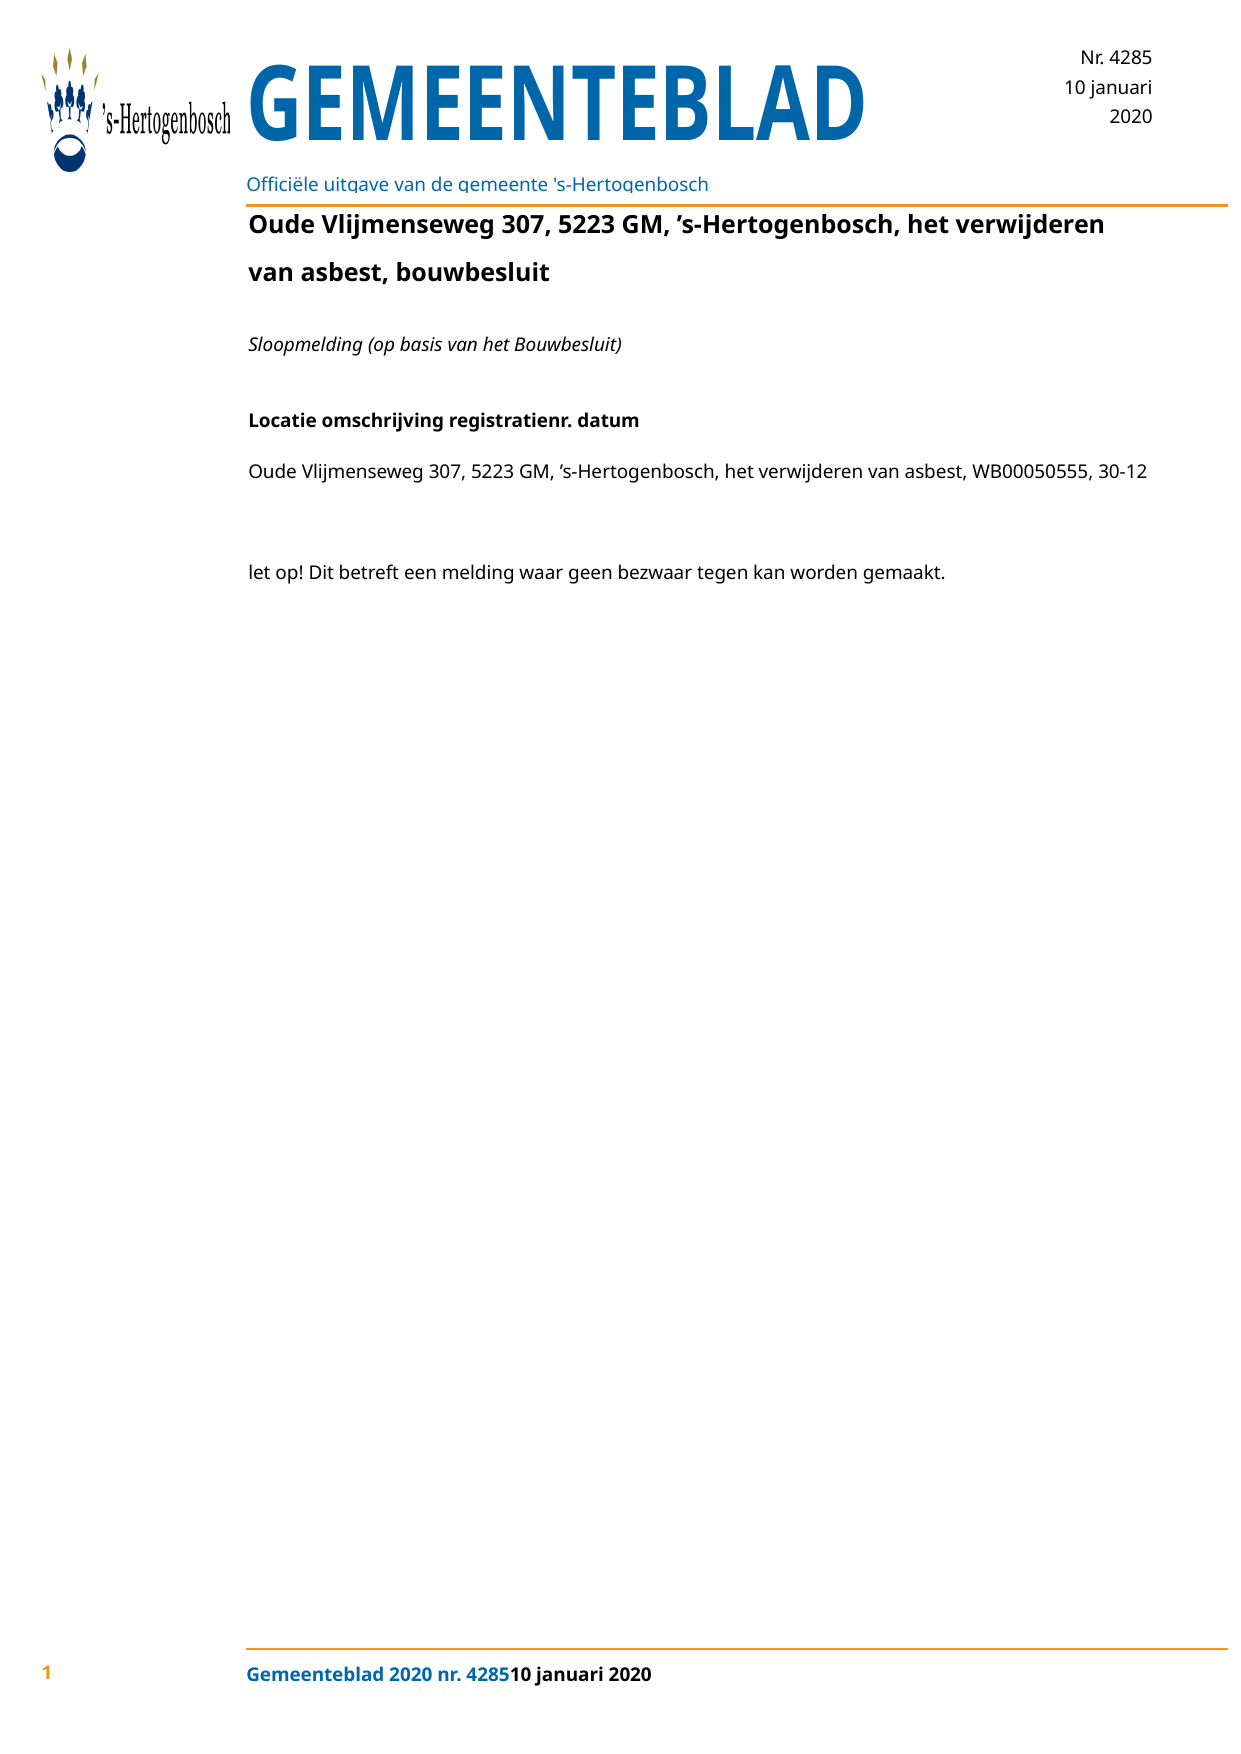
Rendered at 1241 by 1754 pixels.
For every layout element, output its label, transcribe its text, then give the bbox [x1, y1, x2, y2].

text let op! Dit betreft een melding waar geen bezwaar tegen kan worden gemaakt. [248, 559, 1152, 584]
text Sloopmelding (op basis van het Bouwbesluit) [248, 331, 1152, 357]
picture [41, 47, 231, 172]
text Oude Vlijmenseweg 307, 5223 GM, ’s-Hertogenbosch, het verwijderen van asbest, bouwbesluit [248, 207, 1152, 288]
text Oude Vlijmenseweg 307, 5223 GM, ’s-Hertogenbosch, het verwijderen van asbest, WB00050555, 30-12 [248, 458, 1152, 484]
text Locatie omschrijving registratienr. datum [248, 408, 1152, 433]
